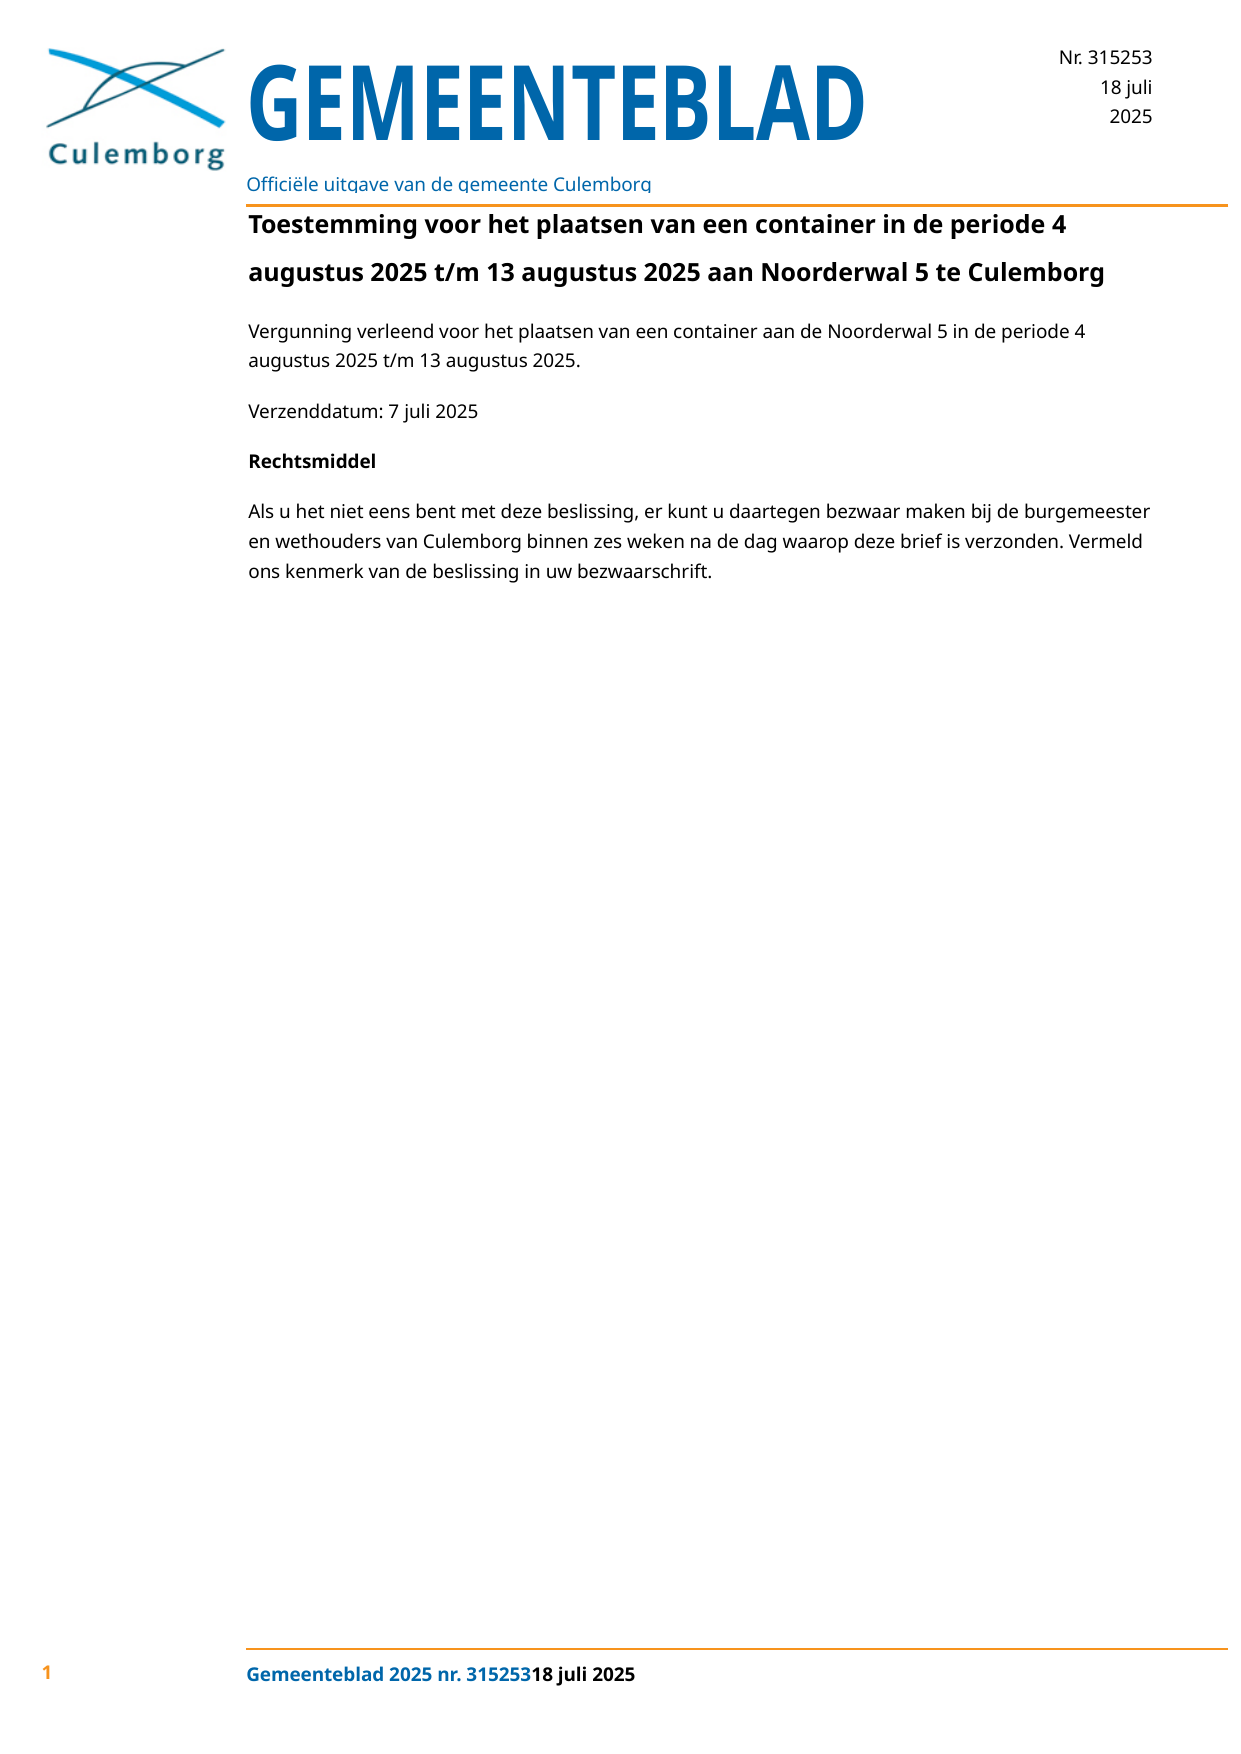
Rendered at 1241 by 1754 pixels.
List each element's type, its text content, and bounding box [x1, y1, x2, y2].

text Verzenddatum: 7 juli 2025 [248, 398, 1152, 424]
text Toestemming voor het plaatsen van een container in de periode 4 augustus 2025 t/m 13 augustus 2025 aan Noorderwal 5 te Culemborg [248, 207, 1152, 288]
picture [41, 47, 231, 172]
text Rechtsmiddel [248, 448, 1152, 474]
text Vergunning verleend voor het plaatsen van een container aan de Noorderwal 5 in de periode 4 augustus 2025 t/m 13 augustus 2025. [248, 318, 1152, 373]
text Als u het niet eens bent met deze beslissing, er kunt u daartegen bezwaar maken bij de burgemeester en wethouders van Culemborg binnen zes weken na de dag waarop deze brief is verzonden. Vermeld ons kenmerk van de beslissing in uw bezwaarschrift. [248, 499, 1152, 584]
